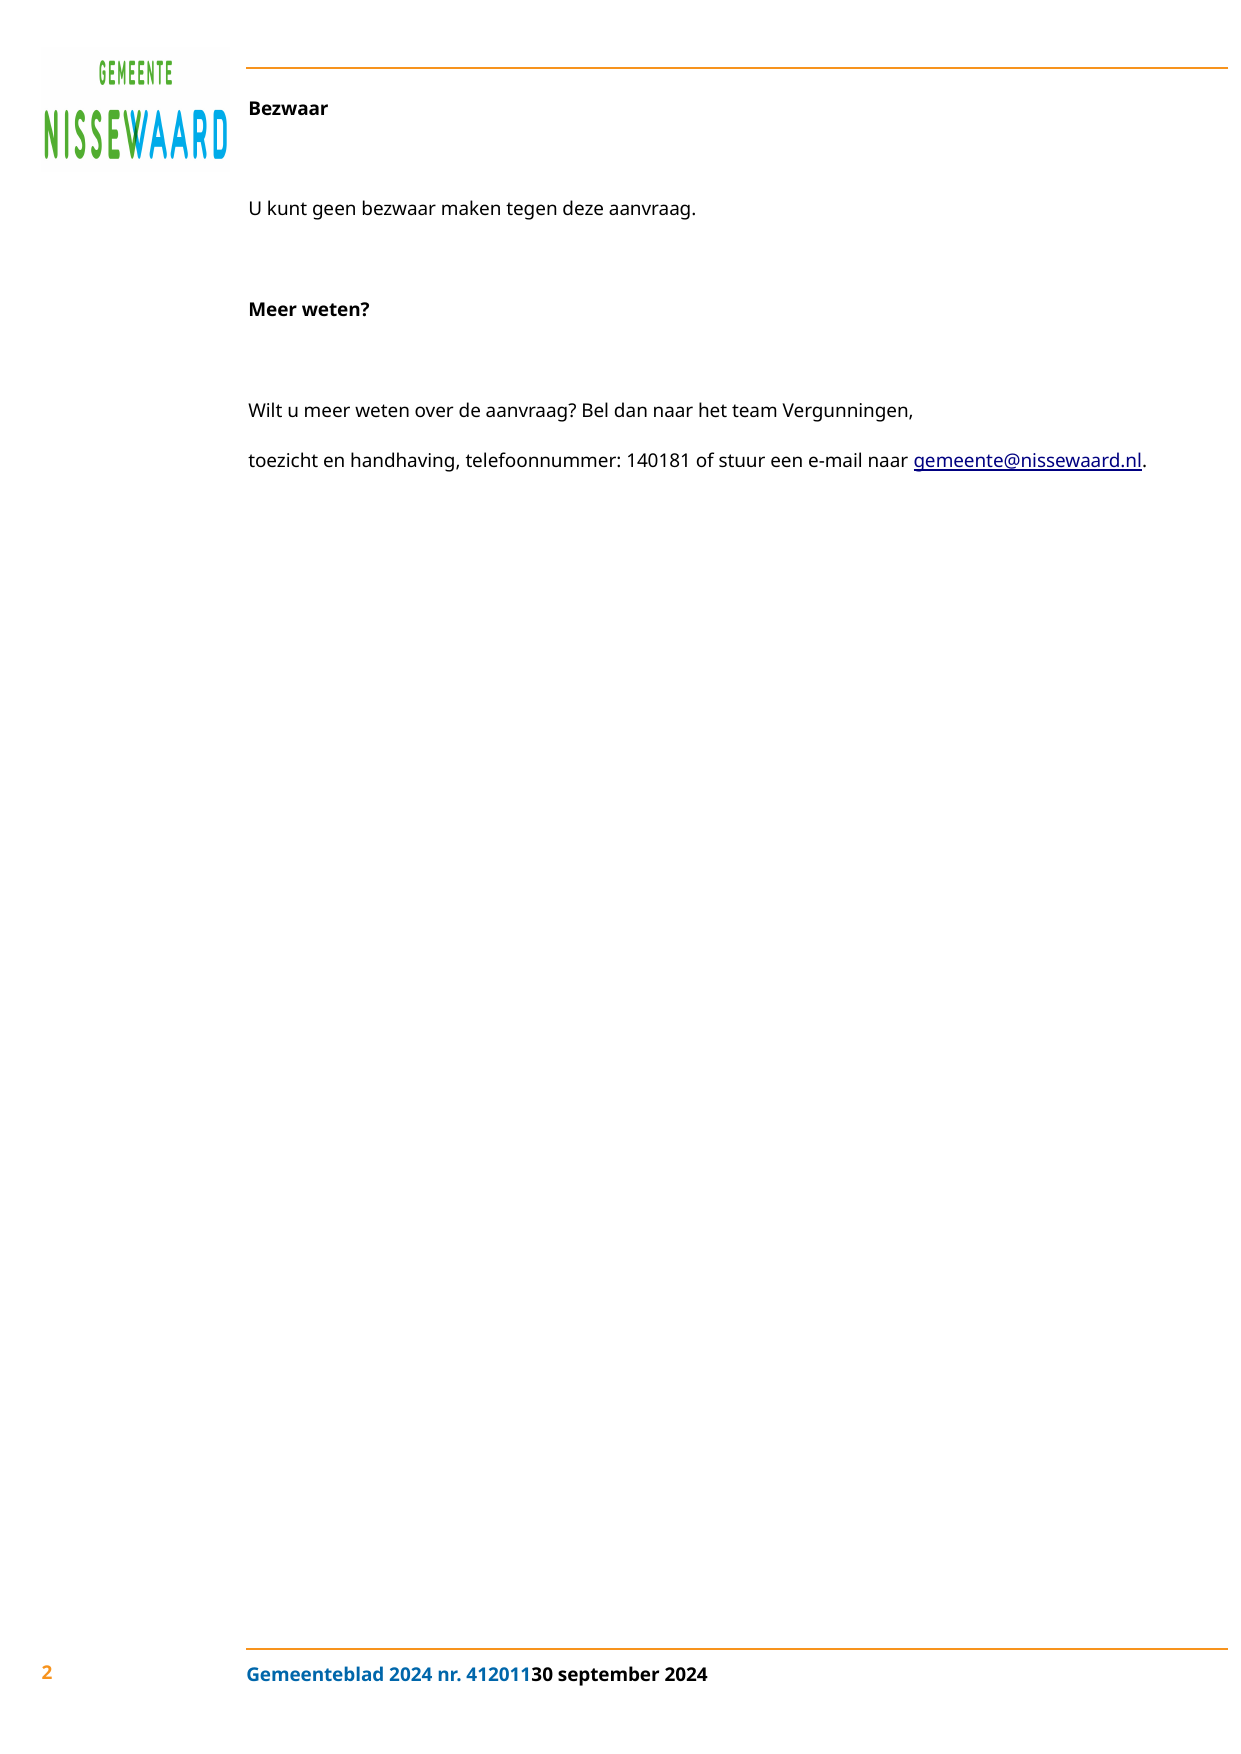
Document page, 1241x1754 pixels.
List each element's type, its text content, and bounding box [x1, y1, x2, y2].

text Bezwaar [248, 95, 1152, 121]
text Meer weten? [248, 296, 1152, 322]
picture [41, 47, 231, 172]
text Wilt u meer weten over de aanvraag? Bel dan naar het team Vergunningen, [248, 397, 1152, 423]
text U kunt geen bezwaar maken tegen deze aanvraag. [248, 196, 1152, 221]
text toezicht en handhaving, telefoonnummer: 140181 of stuur een e-mail naar gemeente@nissewaard.nl. [248, 448, 1152, 473]
